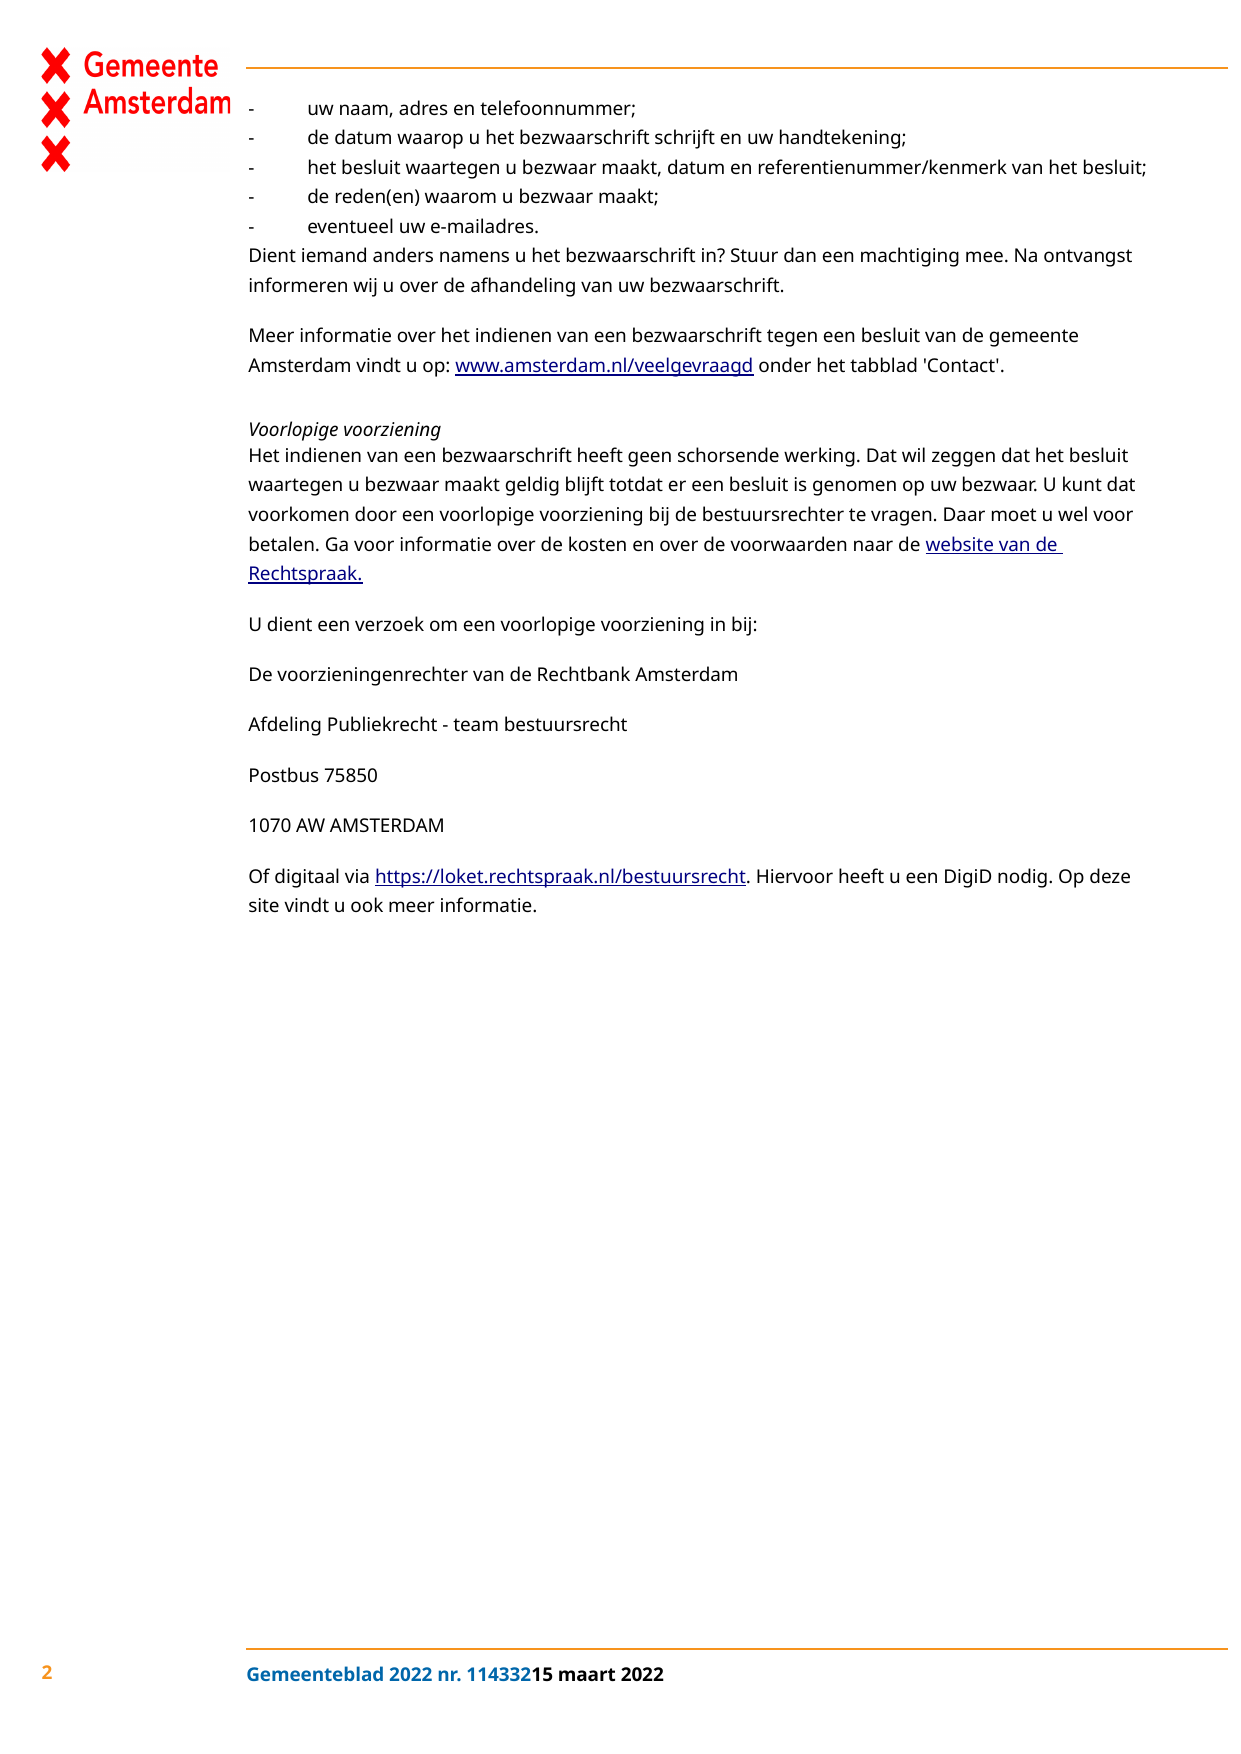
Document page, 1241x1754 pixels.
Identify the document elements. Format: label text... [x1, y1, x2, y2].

list uw naam, adres en telefoonnummer; [248, 95, 1152, 121]
picture [41, 47, 231, 172]
text 1070 AW AMSTERDAM [248, 812, 1152, 838]
text Of digitaal via https://loket.rechtspraak.nl/bestuursrecht. Hiervoor heeft u een DigiD nodig. Op deze site vindt u ook meer informatie. [248, 863, 1152, 918]
text Het indienen van een bezwaarschrift heeft geen schorsende werking. Dat wil zeggen dat het besluit waartegen u bezwaar maakt geldig blijft totdat er een besluit is genomen op uw bezwaar. U kunt dat voorkomen door een voorlopige voorziening bij de bestuursrechter te vragen. Daar moet u wel voor betalen. Ga voor informatie over de kosten en over de voorwaarden naar de website van de Rechtspraak. [248, 442, 1152, 586]
list het besluit waartegen u bezwaar maakt, datum en referentienummer/kenmerk van het besluit; [248, 154, 1152, 180]
text Afdeling Publiekrecht - team bestuursrecht [248, 712, 1152, 737]
list eventueel uw e-mailadres. [248, 213, 1152, 239]
text Dient iemand anders namens u het bezwaarschrift in? Stuur dan een machtiging mee. Na ontvangst informeren wij u over de afhandeling van uw bezwaarschrift. [248, 243, 1152, 298]
list de datum waarop u het bezwaarschrift schrijft en uw handtekening; [248, 124, 1152, 150]
text U dient een verzoek om een voorlopige voorziening in bij: [248, 611, 1152, 636]
list de reden(en) waarom u bezwaar maakt; [248, 183, 1152, 209]
text Postbus 75850 [248, 762, 1152, 788]
text De voorzieningenrechter van de Rechtbank Amsterdam [248, 661, 1152, 687]
text Meer informatie over het indienen van een bezwaarschrift tegen een besluit van de gemeente Amsterdam vindt u op: www.amsterdam.nl/veelgevraagd onder het tabblad 'Contact'. [248, 323, 1152, 378]
text Voorlopige voorziening [248, 416, 1152, 442]
